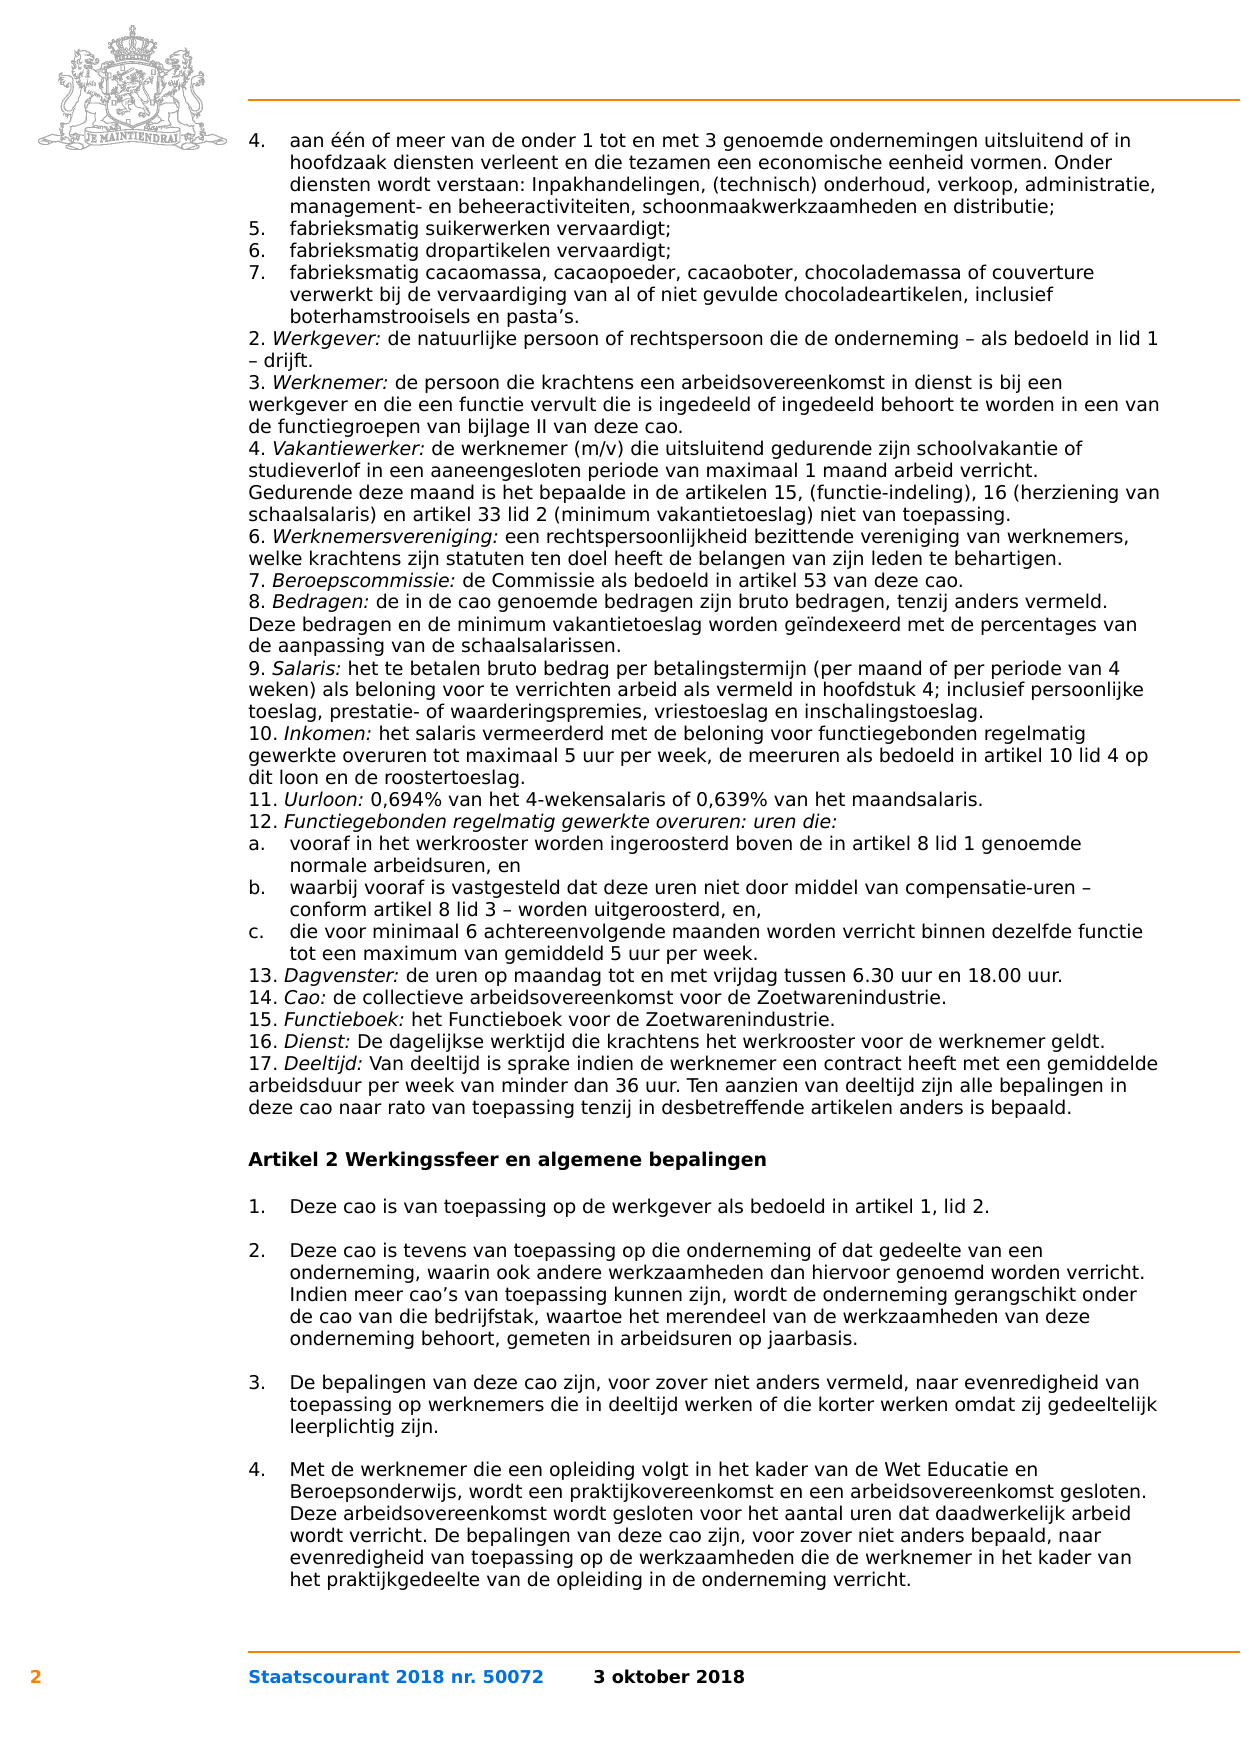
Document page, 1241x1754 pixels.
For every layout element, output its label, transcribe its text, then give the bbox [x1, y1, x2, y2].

text 2. Werkgever: de natuurlijke persoon of rechtspersoon die de onderneming – als bedoeld in lid 1 – drijft. [248, 328, 1163, 372]
text 7. fabrieksmatig cacaomassa, cacaopoeder, cacaoboter, chocolademassa of couverture verwerkt bij de vervaardiging van al of niet gevulde chocoladeartikelen, inclusief boterhamstrooisels en pasta’s. [248, 262, 1163, 328]
text 12. Functiegebonden regelmatig gewerkte overuren: uren die: [248, 811, 1163, 833]
text 6. fabrieksmatig dropartikelen vervaardigt; [248, 240, 1163, 262]
text 4. aan één of meer van de onder 1 tot en met 3 genoemde ondernemingen uitsluitend of in hoofdzaak diensten verleent en die tezamen een economische eenheid vormen. Onder diensten wordt verstaan: Inpakhandelingen, (technisch) onderhoud, verkoop, administratie, management- en beheeractiviteiten, schoonmaakwerkzaamheden en distributie; [248, 130, 1163, 218]
text b. waarbij vooraf is vastgesteld dat deze uren niet door middel van compensatie-uren – conform artikel 8 lid 3 – worden uitgeroosterd, en, [248, 877, 1163, 921]
text 13. Dagvenster: de uren op maandag tot en met vrijdag tussen 6.30 uur en 18.00 uur. [248, 965, 1163, 987]
text a. vooraf in het werkrooster worden ingeroosterd boven de in artikel 8 lid 1 genoemde normale arbeidsuren, en [248, 833, 1163, 877]
text 2. Deze cao is tevens van toepassing op die onderneming of dat gedeelte van een onderneming, waarin ook andere werkzaamheden dan hiervoor genoemd worden verricht. Indien meer cao’s van toepassing kunnen zijn, wordt de onderneming gerangschikt onder de cao van die bedrijfstak, waartoe het merendeel van de werkzaamheden van deze onderneming behoort, gemeten in arbeidsuren op jaarbasis. [248, 1240, 1163, 1350]
text 3. De bepalingen van deze cao zijn, voor zover niet anders vermeld, naar evenredigheid van toepassing op werknemers die in deeltijd werken of die korter werken omdat zij gedeeltelijk leerplichtig zijn. [248, 1372, 1163, 1437]
text 7. Beroepscommissie: de Commissie als bedoeld in artikel 53 van deze cao. [248, 569, 1163, 591]
text 11. Uurloon: 0,694% van het 4-wekensalaris of 0,639% van het maandsalaris. [248, 789, 1163, 811]
picture [38, 25, 227, 150]
text Deze arbeidsovereenkomst wordt gesloten voor het aantal uren dat daadwerkelijk arbeid wordt verricht. De bepalingen van deze cao zijn, voor zover niet anders bepaald, naar evenredigheid van toepassing op de werkzaamheden die de werknemer in het kader van het praktijkgedeelte van de opleiding in de onderneming verricht. [289, 1503, 1163, 1591]
text 16. Dienst: De dagelijkse werktijd die krachtens het werkrooster voor de werknemer geldt. [248, 1031, 1163, 1053]
subtitle Artikel 2 Werkingssfeer en algemene bepalingen [248, 1149, 1163, 1171]
text 4. Met de werknemer die een opleiding volgt in het kader van de Wet Educatie en Beroepsonderwijs, wordt een praktijkovereenkomst en een arbeidsovereenkomst gesloten. [248, 1459, 1163, 1503]
text 6. Werknemersvereniging: een rechtspersoonlijkheid bezittende vereniging van werknemers, welke krachtens zijn statuten ten doel heeft de belangen van zijn leden te behartigen. [248, 526, 1163, 569]
text 5. fabrieksmatig suikerwerken vervaardigt; [248, 218, 1163, 240]
text 4. Vakantiewerker: de werknemer (m/v) die uitsluitend gedurende zijn schoolvakantie of studieverlof in een aaneengesloten periode van maximaal 1 maand arbeid verricht. [248, 438, 1163, 482]
text 17. Deeltijd: Van deeltijd is sprake indien de werknemer een contract heeft met een gemiddelde arbeidsduur per week van minder dan 36 uur. Ten aanzien van deeltijd zijn alle bepalingen in deze cao naar rato van toepassing tenzij in desbetreffende artikelen anders is bepaald. [248, 1053, 1163, 1119]
text 14. Cao: de collectieve arbeidsovereenkomst voor de Zoetwarenindustrie. [248, 987, 1163, 1009]
text Deze bedragen en de minimum vakantietoeslag worden geïndexeerd met de percentages van de aanpassing van de schaalsalarissen. [248, 613, 1163, 657]
text 9. Salaris: het te betalen bruto bedrag per betalingstermijn (per maand of per periode van 4 weken) als beloning voor te verrichten arbeid als vermeld in hoofdstuk 4; inclusief persoonlijke toeslag, prestatie- of waarderingspremies, vriestoeslag en inschalingstoeslag. [248, 657, 1163, 723]
text 15. Functieboek: het Functieboek voor de Zoetwarenindustrie. [248, 1009, 1163, 1031]
text 3. Werknemer: de persoon die krachtens een arbeidsovereenkomst in dienst is bij een werkgever en die een functie vervult die is ingedeeld of ingedeeld behoort te worden in een van de functiegroepen van bijlage II van deze cao. [248, 372, 1163, 438]
text 1. Deze cao is van toepassing op de werkgever als bedoeld in artikel 1, lid 2. [248, 1196, 1163, 1218]
text c. die voor minimaal 6 achtereenvolgende maanden worden verricht binnen dezelfde functie tot een maximum van gemiddeld 5 uur per week. [248, 921, 1163, 965]
text Gedurende deze maand is het bepaalde in de artikelen 15, (functie-indeling), 16 (herziening van schaalsalaris) en artikel 33 lid 2 (minimum vakantietoeslag) niet van toepassing. [248, 482, 1163, 526]
text 8. Bedragen: de in de cao genoemde bedragen zijn bruto bedragen, tenzij anders vermeld. [248, 591, 1163, 613]
text 10. Inkomen: het salaris vermeerderd met de beloning voor functiegebonden regelmatig gewerkte overuren tot maximaal 5 uur per week, de meeruren als bedoeld in artikel 10 lid 4 op dit loon en de roostertoeslag. [248, 723, 1163, 789]
